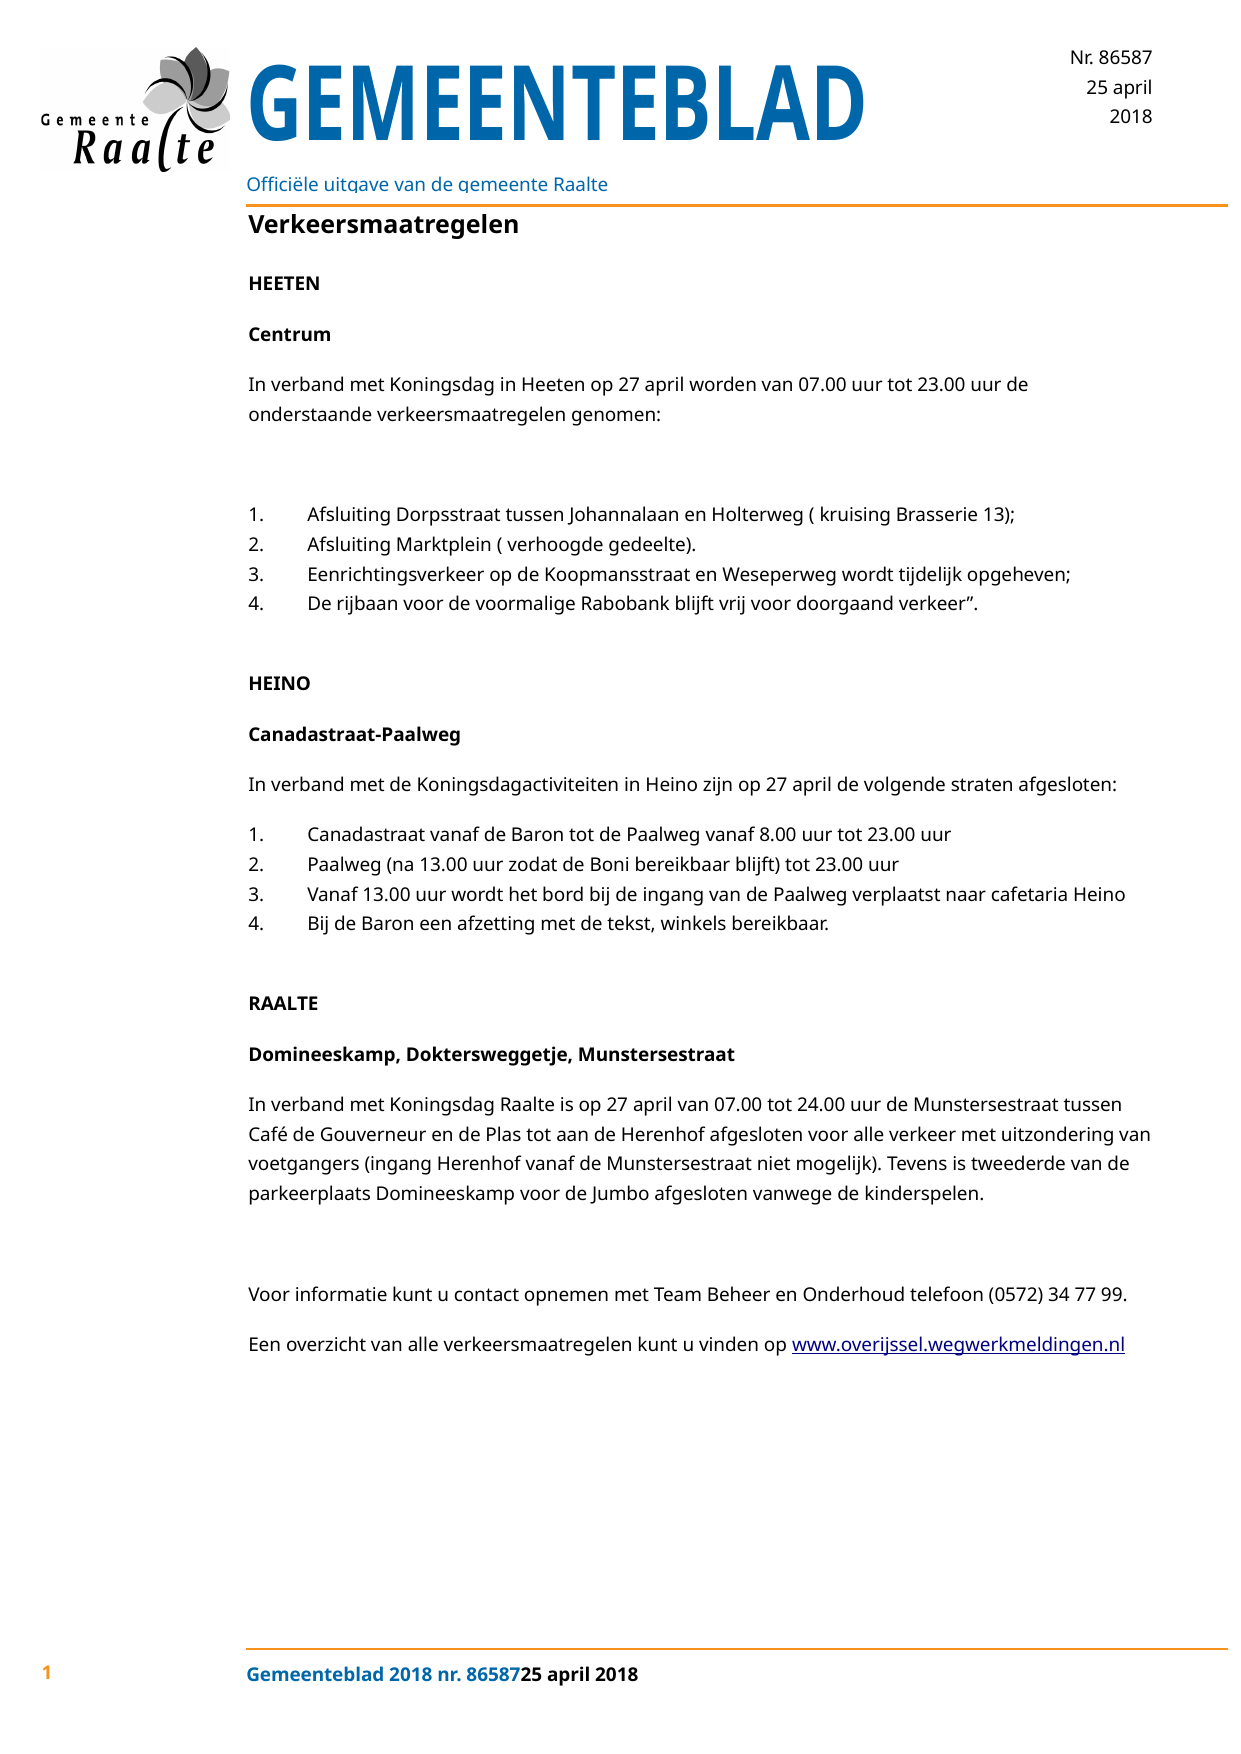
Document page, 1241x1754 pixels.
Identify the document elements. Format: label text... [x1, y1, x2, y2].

list Paalweg (na 13.00 uur zodat de Boni bereikbaar blijft) tot 23.00 uur [248, 851, 1152, 877]
text In verband met Koningsdag in Heeten op 27 april worden van 07.00 uur tot 23.00 uur de onderstaande verkeersmaatregelen genomen: [248, 371, 1152, 426]
text HEINO [248, 670, 1152, 696]
list Afsluiting Marktplein ( verhoogde gedeelte). [248, 531, 1152, 557]
text RAALTE [248, 990, 1152, 1016]
text Domineeskamp, Doktersweggetje, Munstersestraat [248, 1041, 1152, 1066]
list Afsluiting Dorpsstraat tussen Johannalaan en Holterweg ( kruising Brasserie 13); [248, 502, 1152, 527]
text Voor informatie kunt u contact opnemen met Team Beheer en Onderhoud telefoon (0572) 34 77 99. [248, 1281, 1152, 1306]
list Vanaf 13.00 uur wordt het bord bij de ingang van de Paalweg verplaatst naar cafetaria Heino [248, 881, 1152, 906]
text In verband met de Koningsdagactiviteiten in Heino zijn op 27 april de volgende straten afgesloten: [248, 771, 1152, 797]
text Canadastraat-Paalweg [248, 721, 1152, 746]
text In verband met Koningsdag Raalte is op 27 april van 07.00 tot 24.00 uur de Munstersestraat tussen Café de Gouverneur en de Plas tot aan de Herenhof afgesloten voor alle verkeer met uitzondering van voetgangers (ingang Herenhof vanaf de Munstersestraat niet mogelijk). Tevens is tweederde van de parkeerplaats Domineeskamp voor de Jumbo afgesloten vanwege de kinderspelen. [248, 1091, 1152, 1206]
list De rijbaan voor de voormalige Rabobank blijft vrij voor doorgaand verkeer”. [248, 590, 1152, 616]
list Canadastraat vanaf de Baron tot de Paalweg vanaf 8.00 uur tot 23.00 uur [248, 822, 1152, 847]
text Centrum [248, 321, 1152, 346]
picture [41, 47, 231, 172]
list Bij de Baron een afzetting met de tekst, winkels bereikbaar. [248, 910, 1152, 936]
text HEETEN [248, 270, 1152, 296]
text Verkeersmaatregelen [248, 207, 1152, 241]
text Een overzicht van alle verkeersmaatregelen kunt u vinden op www.overijssel.wegwerkmeldingen.nl [248, 1331, 1152, 1357]
list Eenrichtingsverkeer op de Koopmansstraat en Weseperweg wordt tijdelijk opgeheven; [248, 561, 1152, 586]
